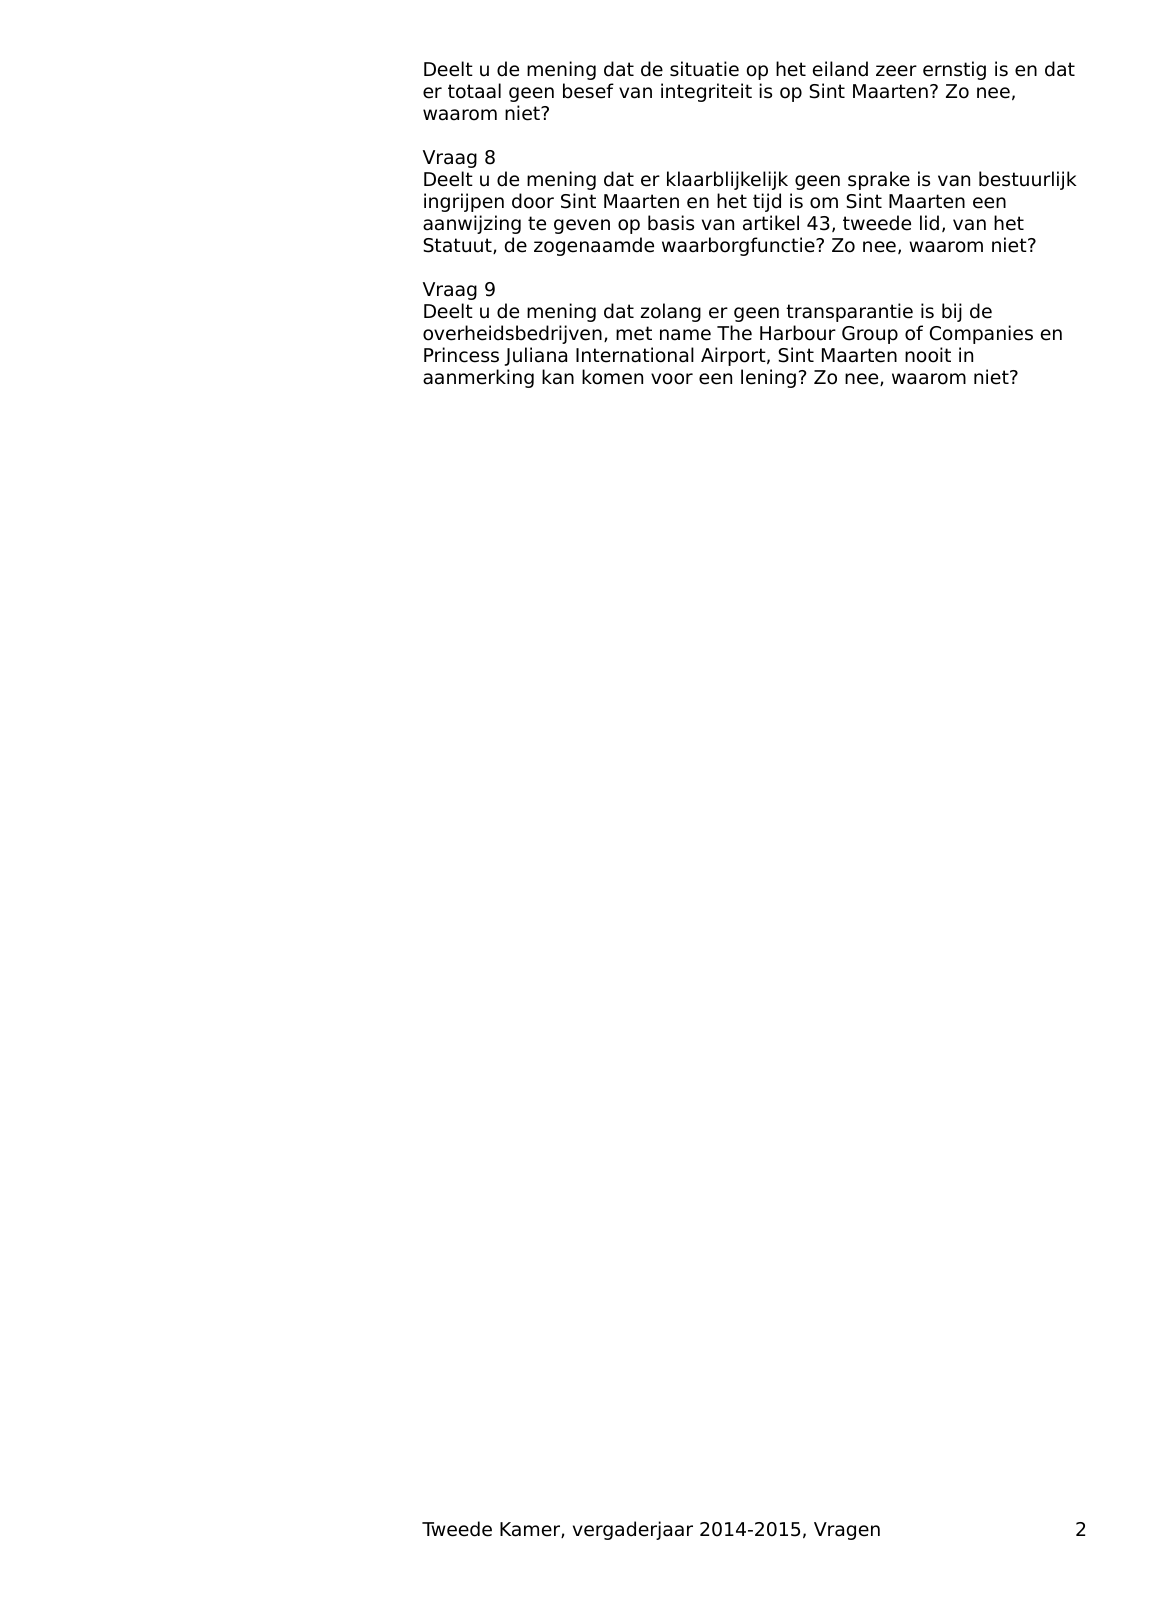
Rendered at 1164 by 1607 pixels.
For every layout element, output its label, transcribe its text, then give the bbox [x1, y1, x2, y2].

text Deelt u de mening dat zolang er geen transparantie is bij de overheidsbedrijven, met name The Harbour Group of Companies en Princess Juliana International Airport, Sint Maarten nooit in aanmerking kan komen voor een lening? Zo nee, waarom niet? [422, 301, 1087, 389]
text Deelt u de mening dat er klaarblijkelijk geen sprake is van bestuurlijk ingrijpen door Sint Maarten en het tijd is om Sint Maarten een aanwijzing te geven op basis van artikel 43, tweede lid, van het Statuut, de zogenaamde waarborgfunctie? Zo nee, waarom niet? [422, 169, 1087, 257]
text Deelt u de mening dat de situatie op het eiland zeer ernstig is en dat er totaal geen besef van integriteit is op Sint Maarten? Zo nee, waarom niet? [422, 59, 1087, 125]
text Vraag 9 [422, 279, 1087, 301]
text Vraag 8 [422, 147, 1087, 169]
